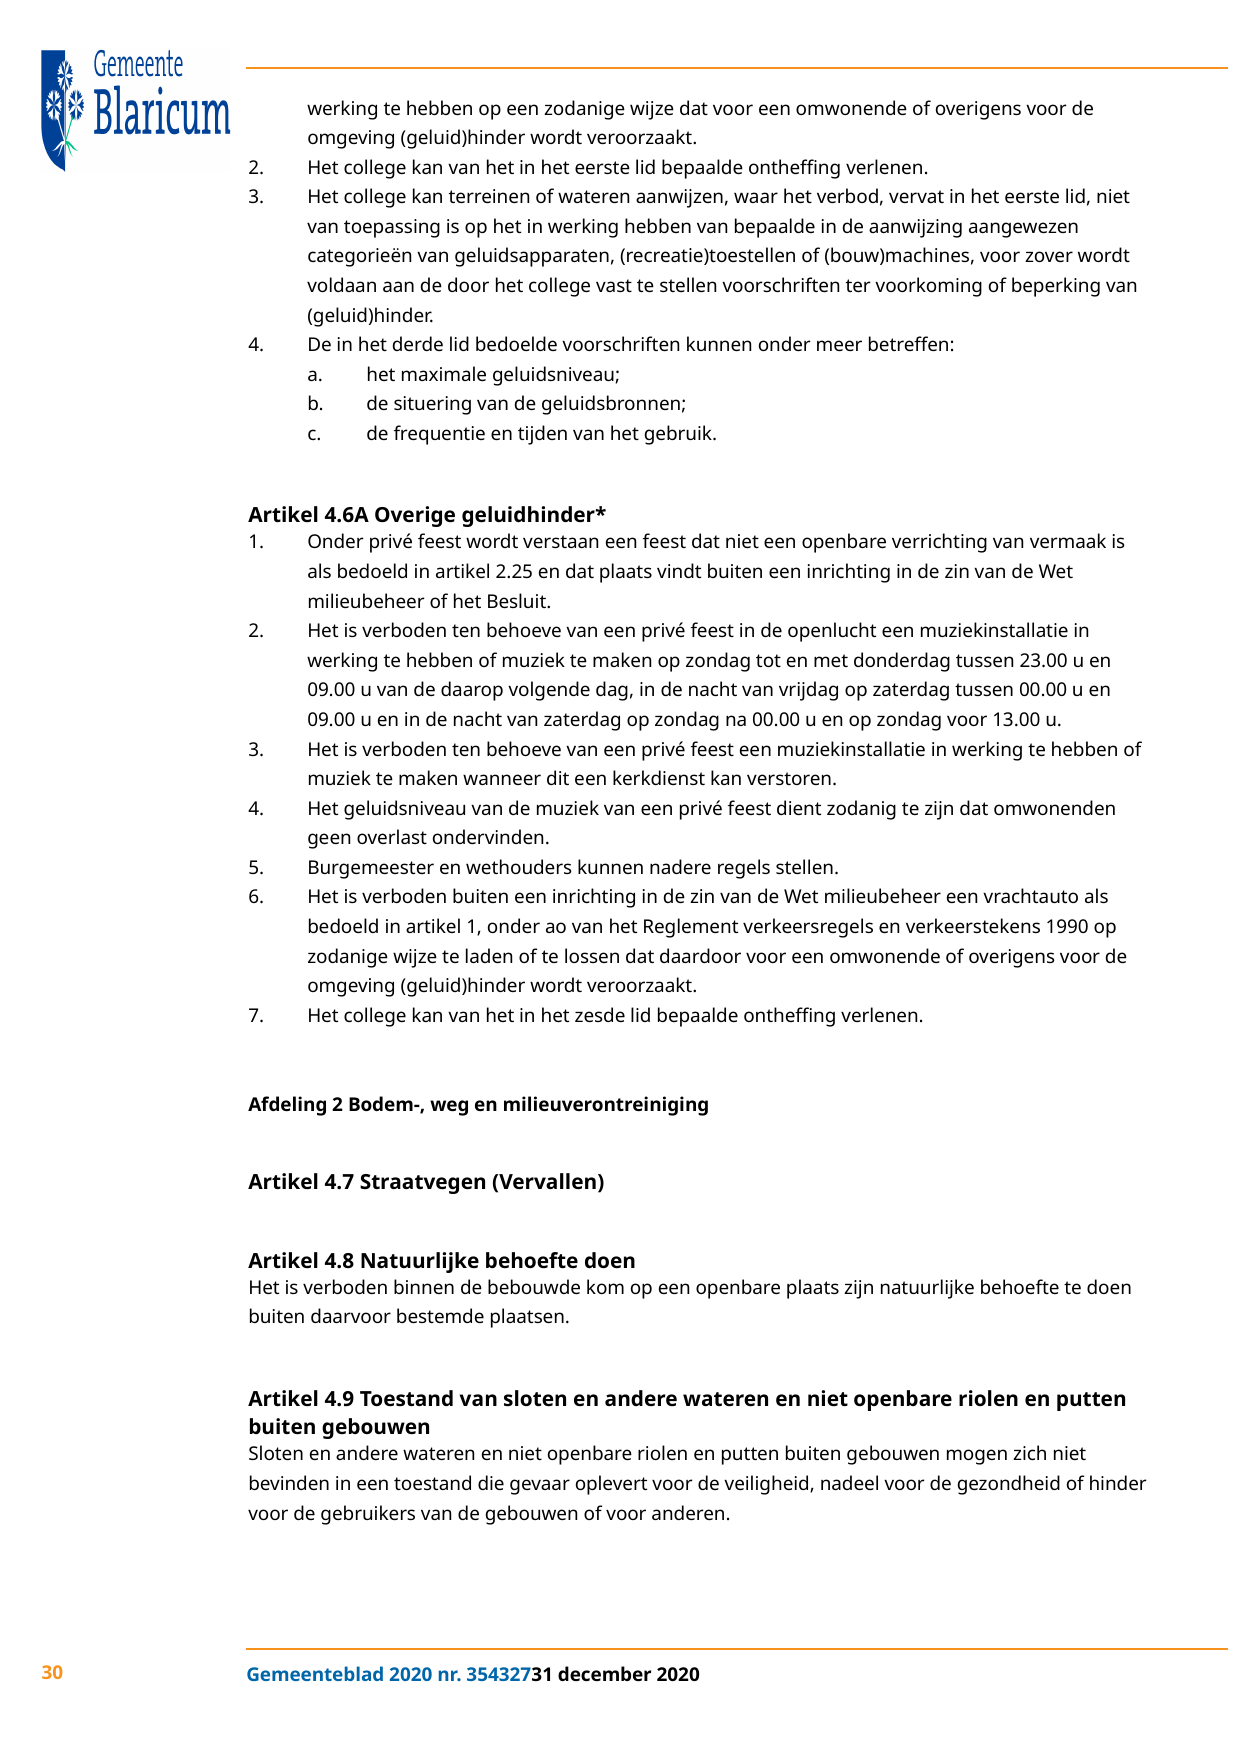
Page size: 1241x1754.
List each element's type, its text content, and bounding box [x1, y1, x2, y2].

list Het is verboden buiten een inrichting in de zin van de Wet milieubeheer een vrachtauto als bedoeld in artikel 1, onder ao van het Reglement verkeersregels en verkeerstekens 1990 op zodanige wijze te laden of te lossen dat daardoor voor een omwonende of overigens voor de omgeving (geluid)hinder wordt veroorzaakt. [248, 884, 1152, 998]
list werking te hebben op een zodanige wijze dat voor een omwonende of overigens voor de omgeving (geluid)hinder wordt veroorzaakt. [248, 95, 1152, 150]
list Het is verboden ten behoeve van een privé feest in de openlucht een muziekinstallatie in werking te hebben of muziek te maken op zondag tot en met donderdag tussen 23.00 u en 09.00 u van de daarop volgende dag, in de nacht van vrijdag op zaterdag tussen 00.00 u en 09.00 u en in de nacht van zaterdag op zondag na 00.00 u en op zondag voor 13.00 u. [248, 617, 1152, 732]
list de situering van de geluidsbronnen; [307, 391, 1152, 416]
list Onder privé feest wordt verstaan een feest dat niet een openbare verrichting van vermaak is als bedoeld in artikel 2.25 en dat plaats vindt buiten een inrichting in de zin van de Wet milieubeheer of het Besluit. [248, 529, 1152, 613]
list Het geluidsniveau van de muziek van een privé feest dient zodanig te zijn dat omwonenden geen overlast ondervinden. [248, 795, 1152, 850]
text Het is verboden binnen de bebouwde kom op een openbare plaats zijn natuurlijke behoefte te doen buiten daarvoor bestemde plaatsen. [248, 1274, 1152, 1329]
list Burgemeester en wethouders kunnen nadere regels stellen. [248, 854, 1152, 880]
list Het is verboden ten behoeve van een privé feest een muziekinstallatie in werking te hebben of muziek te maken wanneer dit een kerkdienst kan verstoren. [248, 736, 1152, 791]
text Artikel 4.9 Toestand van sloten en andere wateren en niet openbare riolen en putten buiten gebouwen [248, 1384, 1152, 1441]
text Sloten en andere wateren en niet openbare riolen en putten buiten gebouwen mogen zich niet bevinden in een toestand die gevaar oplevert voor de veiligheid, nadeel voor de gezondheid of hinder voor de gebruikers van de gebouwen of voor anderen. [248, 1441, 1152, 1526]
list het maximale geluidsniveau; [307, 361, 1152, 387]
list de frequentie en tijden van het gebruik. [307, 420, 1152, 446]
text Artikel 4.8 Natuurlijke behoefte doen [248, 1246, 1152, 1274]
picture [41, 47, 231, 172]
text Afdeling 2 Bodem-, weg en milieuverontreiniging [248, 1091, 1152, 1116]
list De in het derde lid bedoelde voorschriften kunnen onder meer betreffen: [248, 331, 1152, 357]
list Het college kan van het in het eerste lid bepaalde ontheffing verlenen. [248, 154, 1152, 180]
list Het college kan van het in het zesde lid bepaalde ontheffing verlenen. [248, 1002, 1152, 1028]
text Artikel 4.7 Straatvegen (Vervallen) [248, 1167, 1152, 1195]
list Het college kan terreinen of wateren aanwijzen, waar het verbod, vervat in het eerste lid, niet van toepassing is op het in werking hebben van bepaalde in de aanwijzing aangewezen categorieën van geluidsapparaten, (recreatie)toestellen of (bouw)machines, voor zover wordt voldaan aan de door het college vast te stellen voorschriften ter voorkoming of beperking van (geluid)hinder. [248, 183, 1152, 328]
text Artikel 4.6A Overige geluidhinder* [248, 500, 1152, 529]
